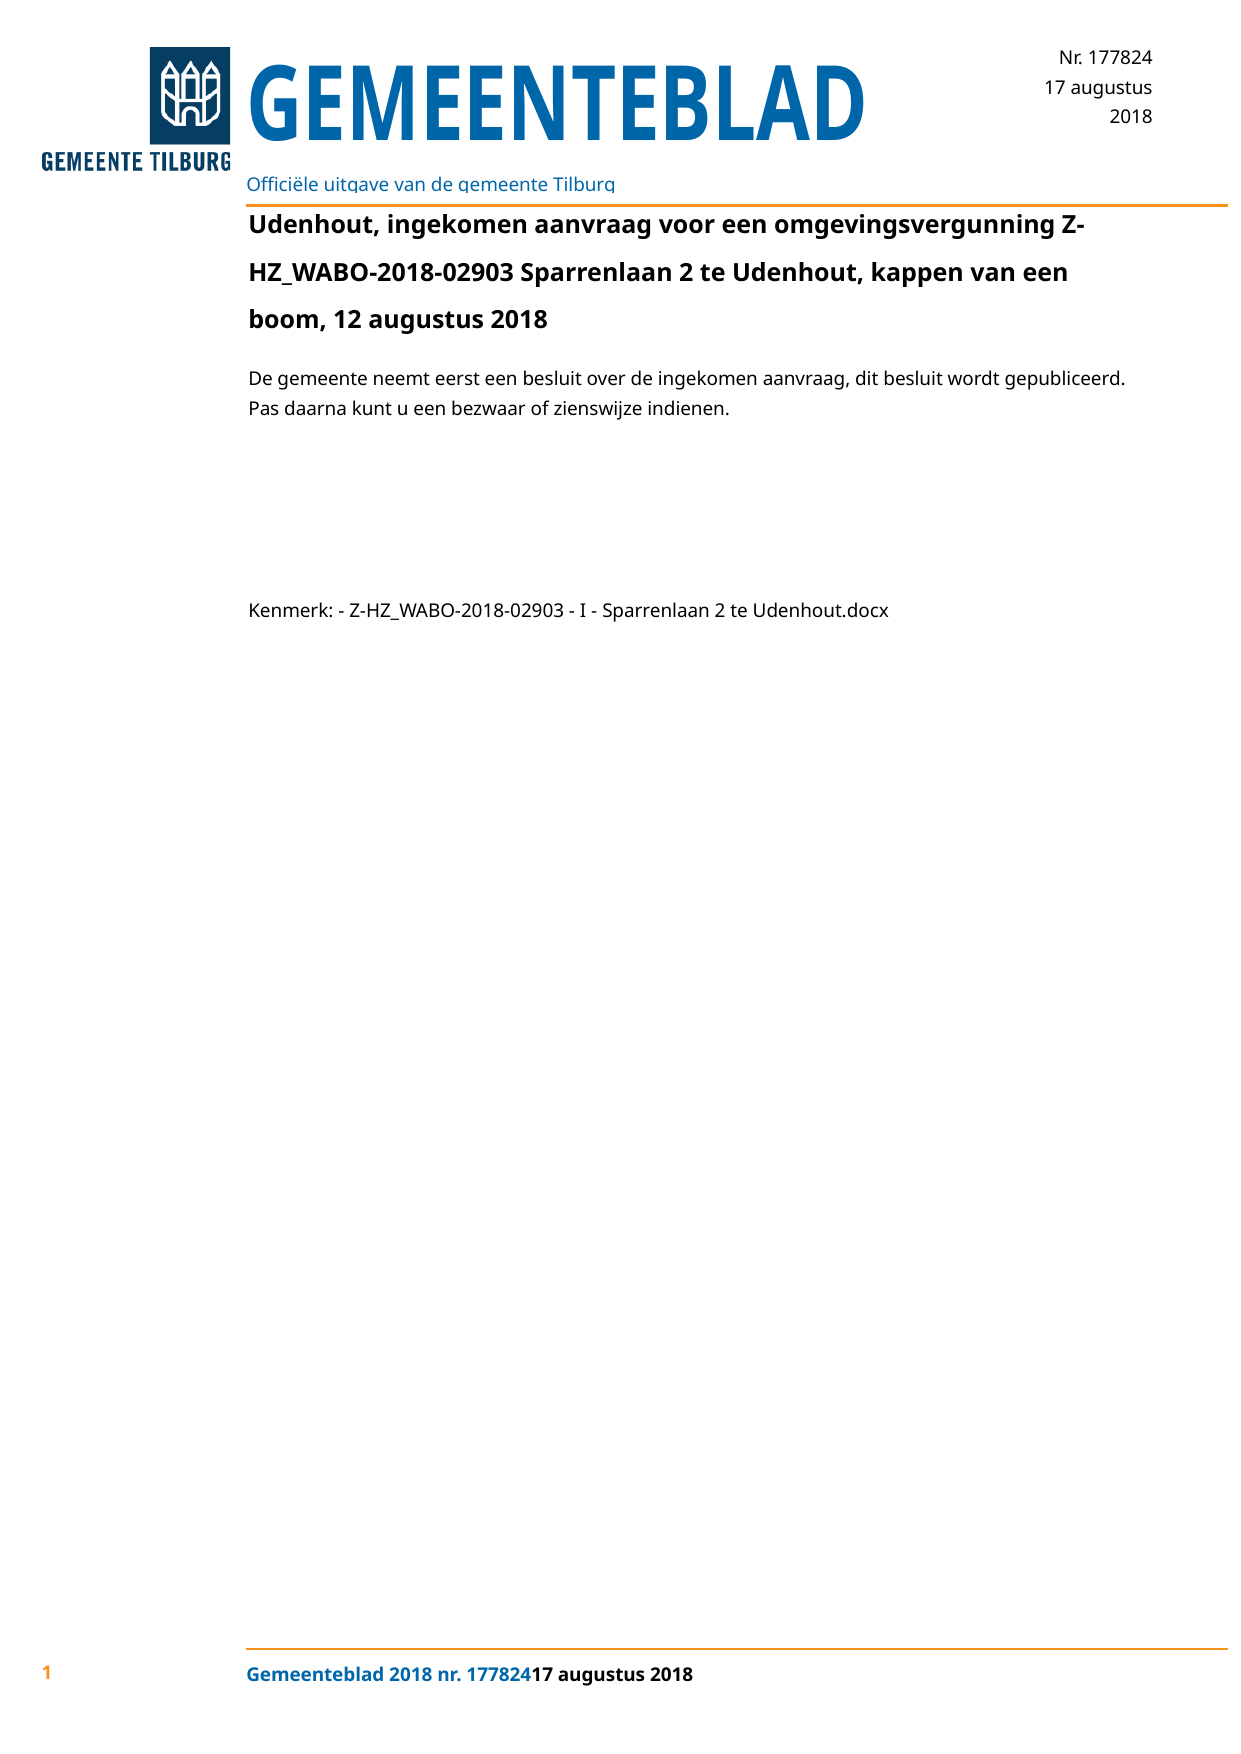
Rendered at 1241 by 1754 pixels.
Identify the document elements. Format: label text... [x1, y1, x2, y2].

text Kenmerk: - Z-HZ_WABO-2018-02903 - I - Sparrenlaan 2 te Udenhout.docx [248, 597, 1152, 622]
picture [41, 47, 231, 172]
text Udenhout, ingekomen aanvraag voor een omgevingsvergunning Z-HZ_WABO-2018-02903 Sparrenlaan 2 te Udenhout, kappen van een boom, 12 augustus 2018 [248, 207, 1152, 336]
text De gemeente neemt eerst een besluit over de ingekomen aanvraag, dit besluit wordt gepubliceerd. Pas daarna kunt u een bezwaar of zienswijze indienen. [248, 366, 1152, 421]
